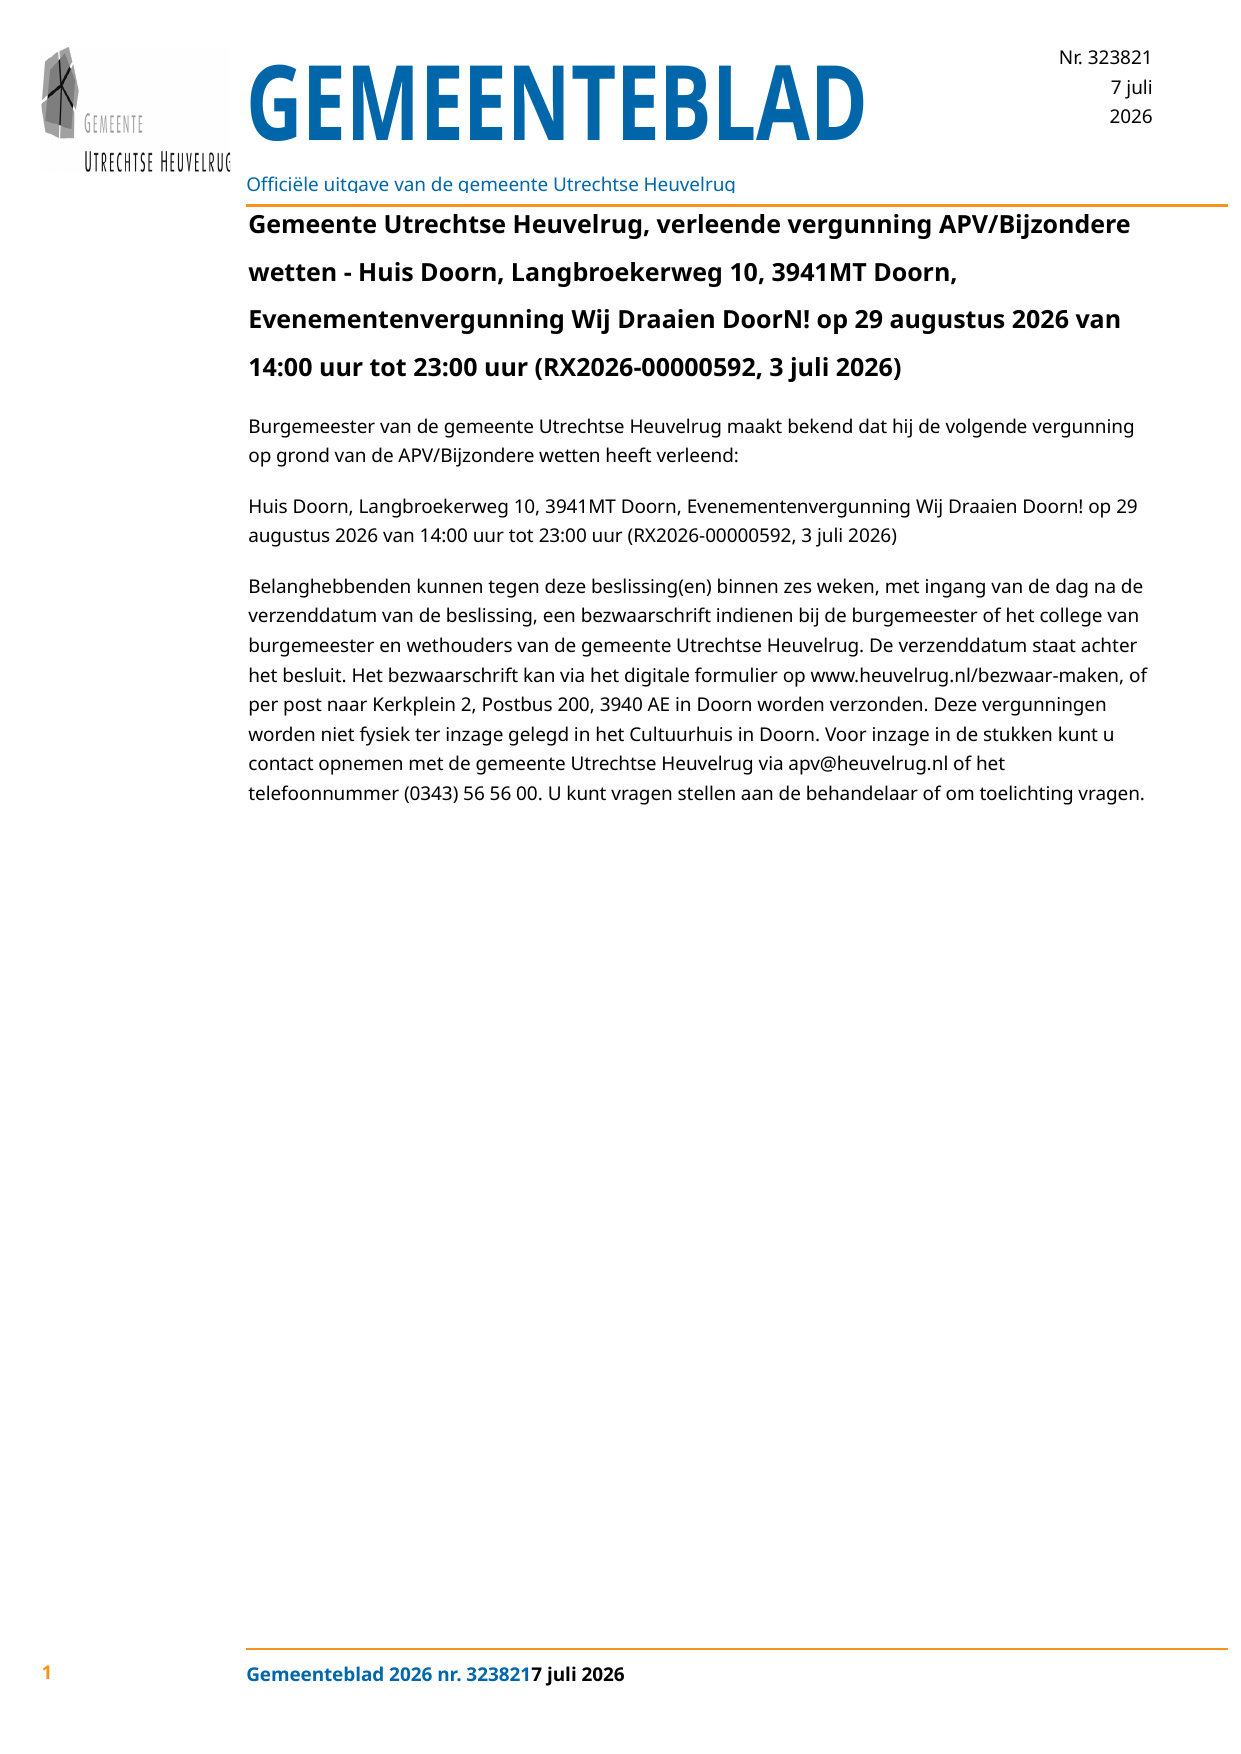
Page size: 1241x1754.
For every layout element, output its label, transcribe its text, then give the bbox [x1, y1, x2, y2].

text Burgemeester van de gemeente Utrechtse Heuvelrug maakt bekend dat hij de volgende vergunning op grond van de APV/Bijzondere wetten heeft verleend: [248, 413, 1152, 468]
text Gemeente Utrechtse Heuvelrug, verleende vergunning APV/Bijzondere wetten - Huis Doorn, Langbroekerweg 10, 3941MT Doorn, Evenementenvergunning Wij Draaien DoorN! op 29 augustus 2026 van 14:00 uur tot 23:00 uur (RX2026-00000592, 3 juli 2026) [248, 207, 1152, 384]
picture [41, 47, 231, 172]
text Huis Doorn, Langbroekerweg 10, 3941MT Doorn, Evenementenvergunning Wij Draaien Doorn! op 29 augustus 2026 van 14:00 uur tot 23:00 uur (RX2026-00000592, 3 juli 2026) [248, 493, 1152, 548]
text Belanghebbenden kunnen tegen deze beslissing(en) binnen zes weken, met ingang van de dag na de verzenddatum van de beslissing, een bezwaarschrift indienen bij de burgemeester of het college van burgemeester en wethouders van de gemeente Utrechtse Heuvelrug. De verzenddatum staat achter het besluit. Het bezwaarschrift kan via het digitale formulier op www.heuvelrug.nl/bezwaar-maken, of per post naar Kerkplein 2, Postbus 200, 3940 AE in Doorn worden verzonden. Deze vergunningen worden niet fysiek ter inzage gelegd in het Cultuurhuis in Doorn. Voor inzage in de stukken kunt u contact opnemen met de gemeente Utrechtse Heuvelrug via apv@heuvelrug.nl of het telefoonnummer (0343) 56 56 00. U kunt vragen stellen aan de behandelaar of om toelichting vragen. [248, 573, 1152, 806]
